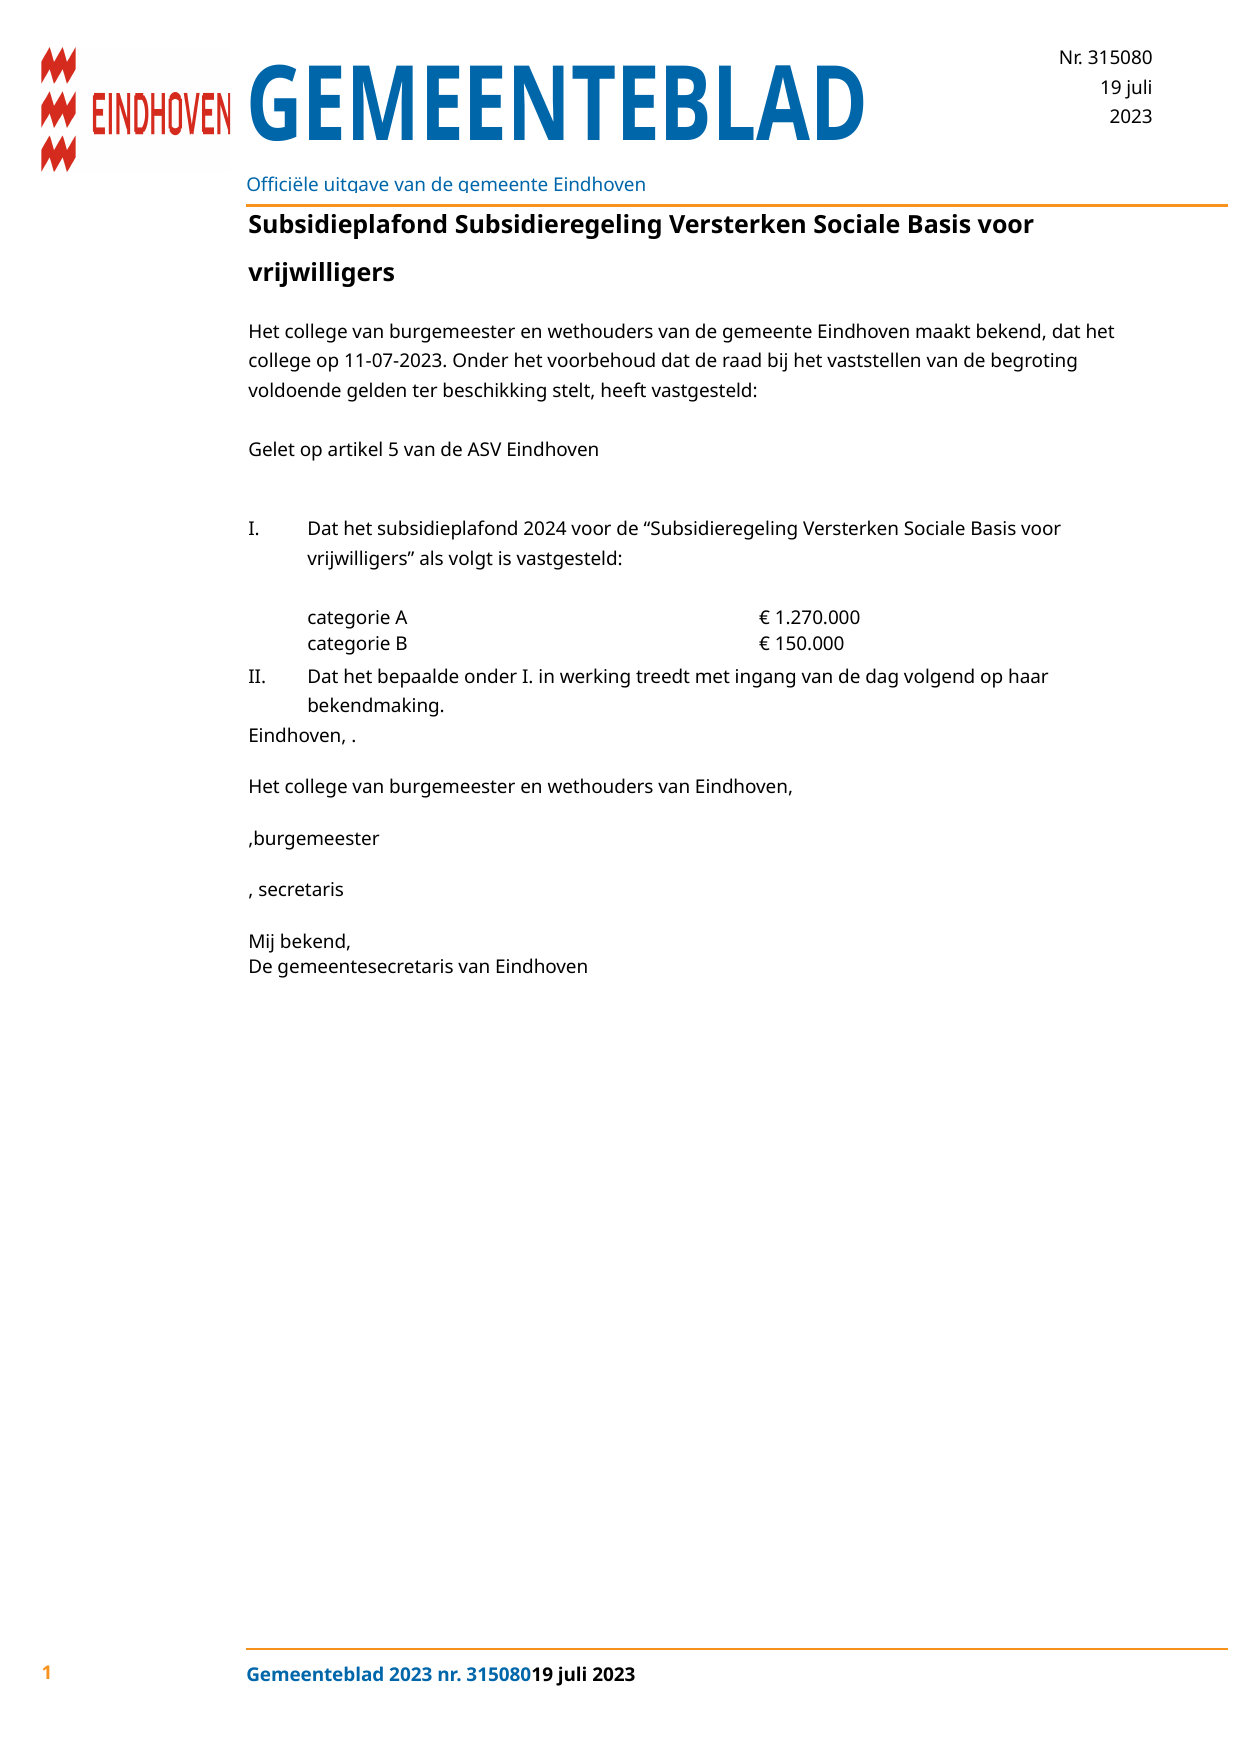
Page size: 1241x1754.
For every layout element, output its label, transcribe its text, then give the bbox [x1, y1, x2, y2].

text Subsidieplafond Subsidieregeling Versterken Sociale Basis voor vrijwilligers [248, 207, 1152, 288]
text De gemeentesecretaris van Eindhoven [248, 954, 1152, 979]
table_cell € 150.000 [759, 630, 1211, 655]
table_header € 1.270.000 [759, 604, 1211, 630]
text , secretaris [248, 876, 1152, 902]
list Dat het bepaalde onder I. in werking treedt met ingang van de dag volgend op haar bekendmaking. [248, 663, 1152, 718]
text Eindhoven, . [248, 722, 1152, 748]
table_header categorie A [307, 604, 759, 630]
text Het college van burgemeester en wethouders van Eindhoven, [248, 773, 1152, 799]
text ,burgemeester [248, 825, 1152, 851]
text Gelet op artikel 5 van de ASV Eindhoven [248, 436, 1152, 462]
text Mij bekend, [248, 928, 1152, 954]
list Dat het subsidieplafond 2024 voor de “Subsidieregeling Versterken Sociale Basis voor vrijwilligers” als volgt is vastgesteld: [248, 515, 1152, 570]
text Het college van burgemeester en wethouders van de gemeente Eindhoven maakt bekend, dat het college op 11-07-2023. Onder het voorbehoud dat de raad bij het vaststellen van de begroting voldoende gelden ter beschikking stelt, heeft vastgesteld: [248, 318, 1152, 403]
table_cell categorie B [307, 630, 759, 655]
picture [41, 47, 231, 172]
